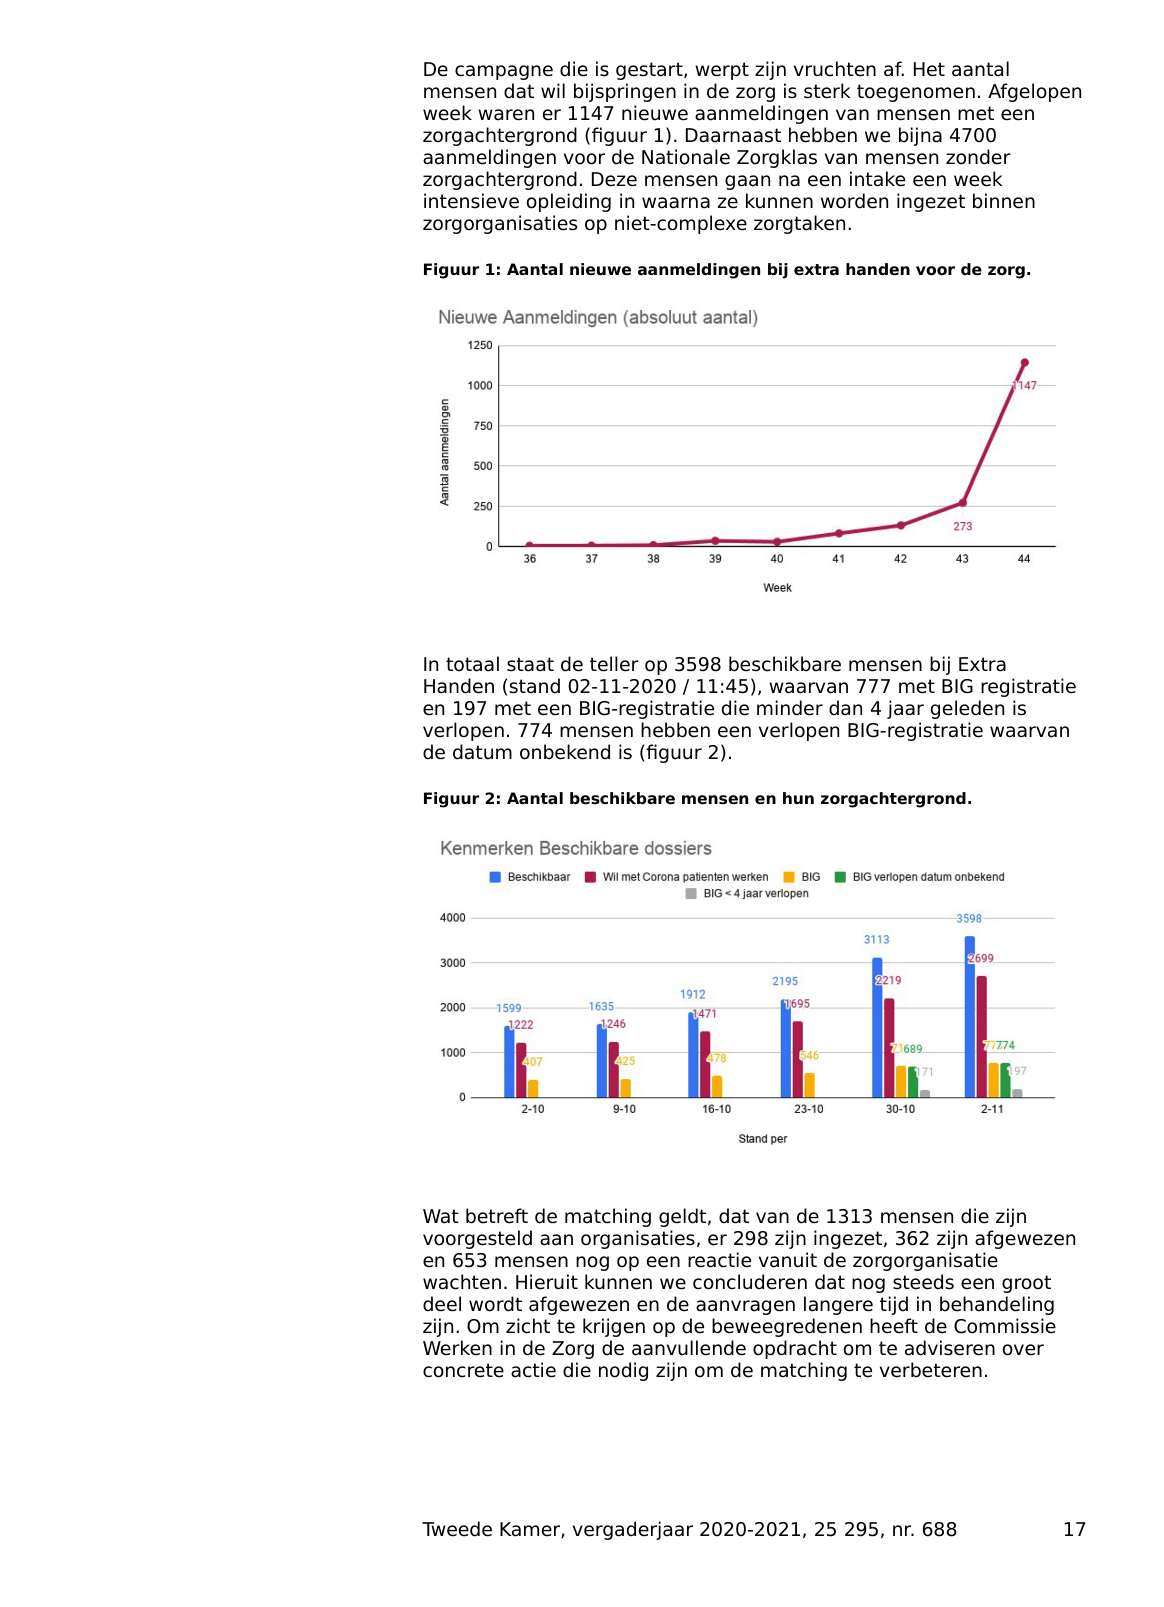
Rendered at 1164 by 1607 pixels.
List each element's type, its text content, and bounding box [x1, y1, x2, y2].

text Wat betreft de matching geldt, dat van de 1313 mensen die zijn voorgesteld aan organisaties, er 298 zijn ingezet, 362 zijn afgewezen en 653 mensen nog op een reactie vanuit de zorgorganisatie wachten. Hieruit kunnen we concluderen dat nog steeds een groot deel wordt afgewezen en de aanvragen langere tijd in behandeling zijn. Om zicht te krijgen op de beweegredenen heeft de Commissie Werken in de Zorg de aanvullende opdracht om te adviseren over concrete actie die nodig zijn om de matching te verbeteren. [422, 1206, 1087, 1382]
picture [422, 290, 1072, 610]
text Figuur 1: Aantal nieuwe aanmeldingen bij extra handen voor de zorg. [422, 261, 1072, 279]
text Figuur 2: Aantal beschikbare mensen en hun zorgachtergrond. [422, 790, 1072, 808]
text In totaal staat de teller op 3598 beschikbare mensen bij Extra Handen (stand 02-11-2020 / 11:45), waarvan 777 met BIG registratie en 197 met een BIG-registratie die minder dan 4 jaar geleden is verlopen. 774 mensen hebben een verlopen BIG-registratie waarvan de datum onbekend is (figuur 2). [422, 654, 1087, 764]
text De campagne die is gestart, werpt zijn vruchten af. Het aantal mensen dat wil bijspringen in de zorg is sterk toegenomen. Afgelopen week waren er 1147 nieuwe aanmeldingen van mensen met een zorgachtergrond (figuur 1). Daarnaast hebben we bijna 4700 aanmeldingen voor de Nationale Zorgklas van mensen zonder zorgachtergrond. Deze mensen gaan na een intake een week intensieve opleiding in waarna ze kunnen worden ingezet binnen zorgorganisaties op niet-complexe zorgtaken. [422, 59, 1087, 235]
picture [422, 819, 1072, 1163]
